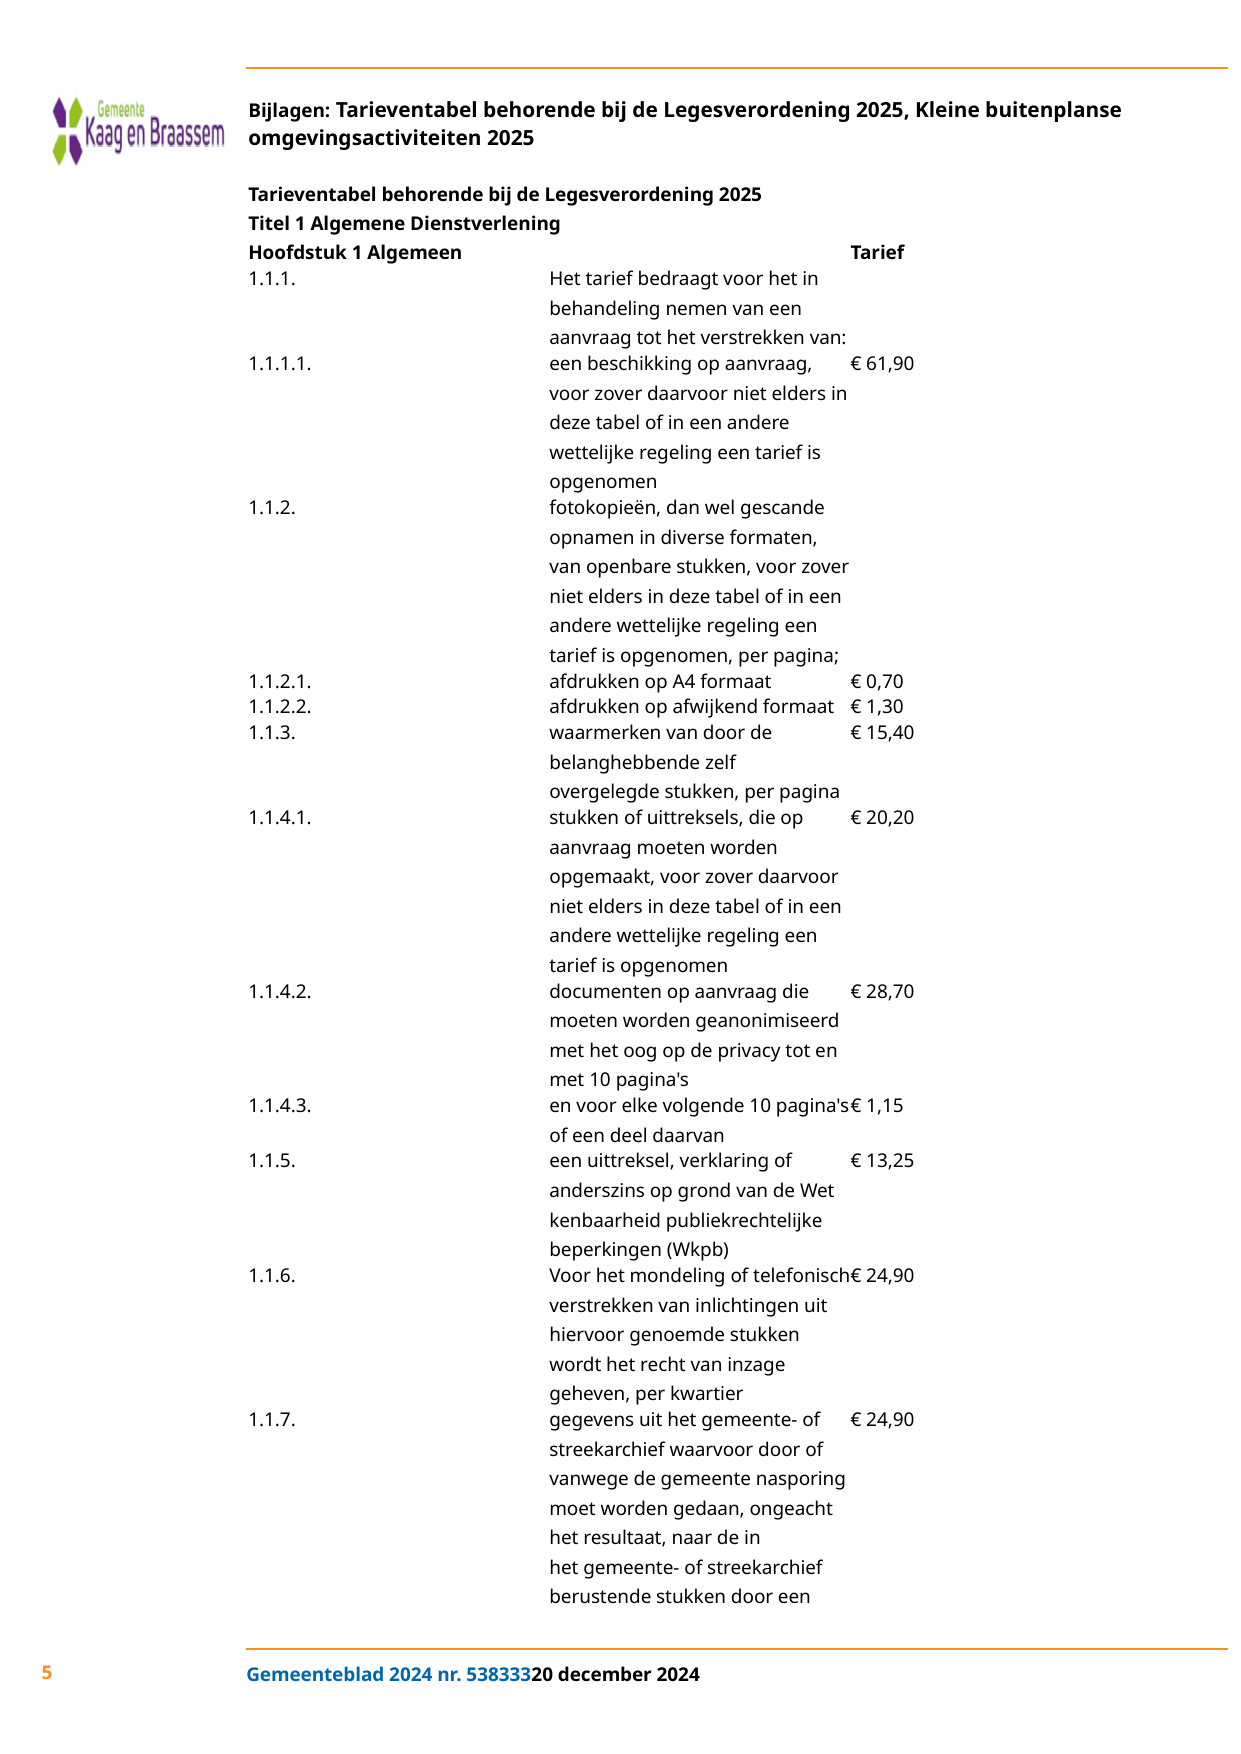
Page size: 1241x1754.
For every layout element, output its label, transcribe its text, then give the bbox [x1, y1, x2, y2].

table_cell stukken of uittreksels, die op aanvraag moeten worden opgemaakt, voor zover daarvoor niet elders in deze tabel of in een andere wettelijke regeling een tarief is opgenomen [549, 804, 850, 978]
table_cell documenten op aanvraag die moeten worden geanonimiseerd met het oog op de privacy tot en met 10 pagina's [549, 978, 850, 1092]
table_cell en voor elke volgende 10 pagina's of een deel daarvan [549, 1093, 850, 1148]
table_cell 1.1.2.1. [248, 668, 549, 694]
table_cell 1.1.4.2. [248, 978, 549, 1092]
table_cell afdrukken op afwijkend formaat [549, 694, 850, 719]
table_cell € 1,15 [850, 1093, 1152, 1148]
table_cell € 24,90 [850, 1262, 1152, 1406]
table_cell een uittreksel, verklaring of anderszins op grond van de Wet kenbaarheid publiekrechtelijke beperkingen (Wkpb) [549, 1148, 850, 1262]
table_cell 1.1.1.1. [248, 350, 549, 494]
table_cell Voor het mondeling of telefonisch verstrekken van inlichtingen uit hiervoor genoemde stukken wordt het recht van inzage geheven, per kwartier [549, 1262, 850, 1406]
table_cell 1.1.6. [248, 1262, 549, 1406]
table_cell € 61,90 [850, 350, 1152, 494]
table_cell € 0,70 [850, 668, 1152, 694]
table_header Titel 1 Algemene Dienstverlening [248, 211, 1152, 236]
table_cell [850, 494, 1152, 668]
text Bijlagen: Tarieventabel behorende bij de Legesverordening 2025, Kleine buitenplanse omgevingsactiviteiten 2025 [248, 95, 1152, 152]
table_cell € 15,40 [850, 719, 1152, 804]
table_cell gegevens uit het gemeente- of streekarchief waarvoor door of vanwege de gemeente nasporing moet worden gedaan, ongeacht het resultaat, naar de in het gemeente- of streekarchief berustende stukken door een [549, 1406, 850, 1609]
table_cell [850, 265, 1152, 350]
table_cell 1.1.2. [248, 494, 549, 668]
table_cell 1.1.7. [248, 1406, 549, 1609]
table_cell een beschikking op aanvraag, voor zover daarvoor niet elders in deze tabel of in een andere wettelijke regeling een tarief is opgenomen [549, 350, 850, 494]
table_cell 1.1.4.1. [248, 804, 549, 978]
picture [41, 47, 231, 172]
table_header Tarieventabel behorende bij de Legesverordening 2025 [248, 181, 1152, 207]
table_cell 1.1.5. [248, 1148, 549, 1262]
table_cell € 13,25 [850, 1148, 1152, 1262]
table_cell € 1,30 [850, 694, 1152, 719]
table_cell afdrukken op A4 formaat [549, 668, 850, 694]
table_cell waarmerken van door de belanghebbende zelf overgelegde stukken, per pagina [549, 719, 850, 804]
table_header Hoofdstuk 1 Algemeen [248, 240, 850, 265]
table_cell 1.1.4.3. [248, 1093, 549, 1148]
table_cell 1.1.3. [248, 719, 549, 804]
table_cell € 20,20 [850, 804, 1152, 978]
table_header Tarief [850, 240, 1152, 265]
table_cell 1.1.1. [248, 265, 549, 350]
table_cell 1.1.2.2. [248, 694, 549, 719]
table_cell € 28,70 [850, 978, 1152, 1092]
table_cell fotokopieën, dan wel gescande opnamen in diverse formaten, van openbare stukken, voor zover niet elders in deze tabel of in een andere wettelijke regeling een tarief is opgenomen, per pagina; [549, 494, 850, 668]
table_cell € 24,90 [850, 1406, 1152, 1609]
table_cell Het tarief bedraagt voor het in behandeling nemen van een aanvraag tot het verstrekken van: [549, 265, 850, 350]
